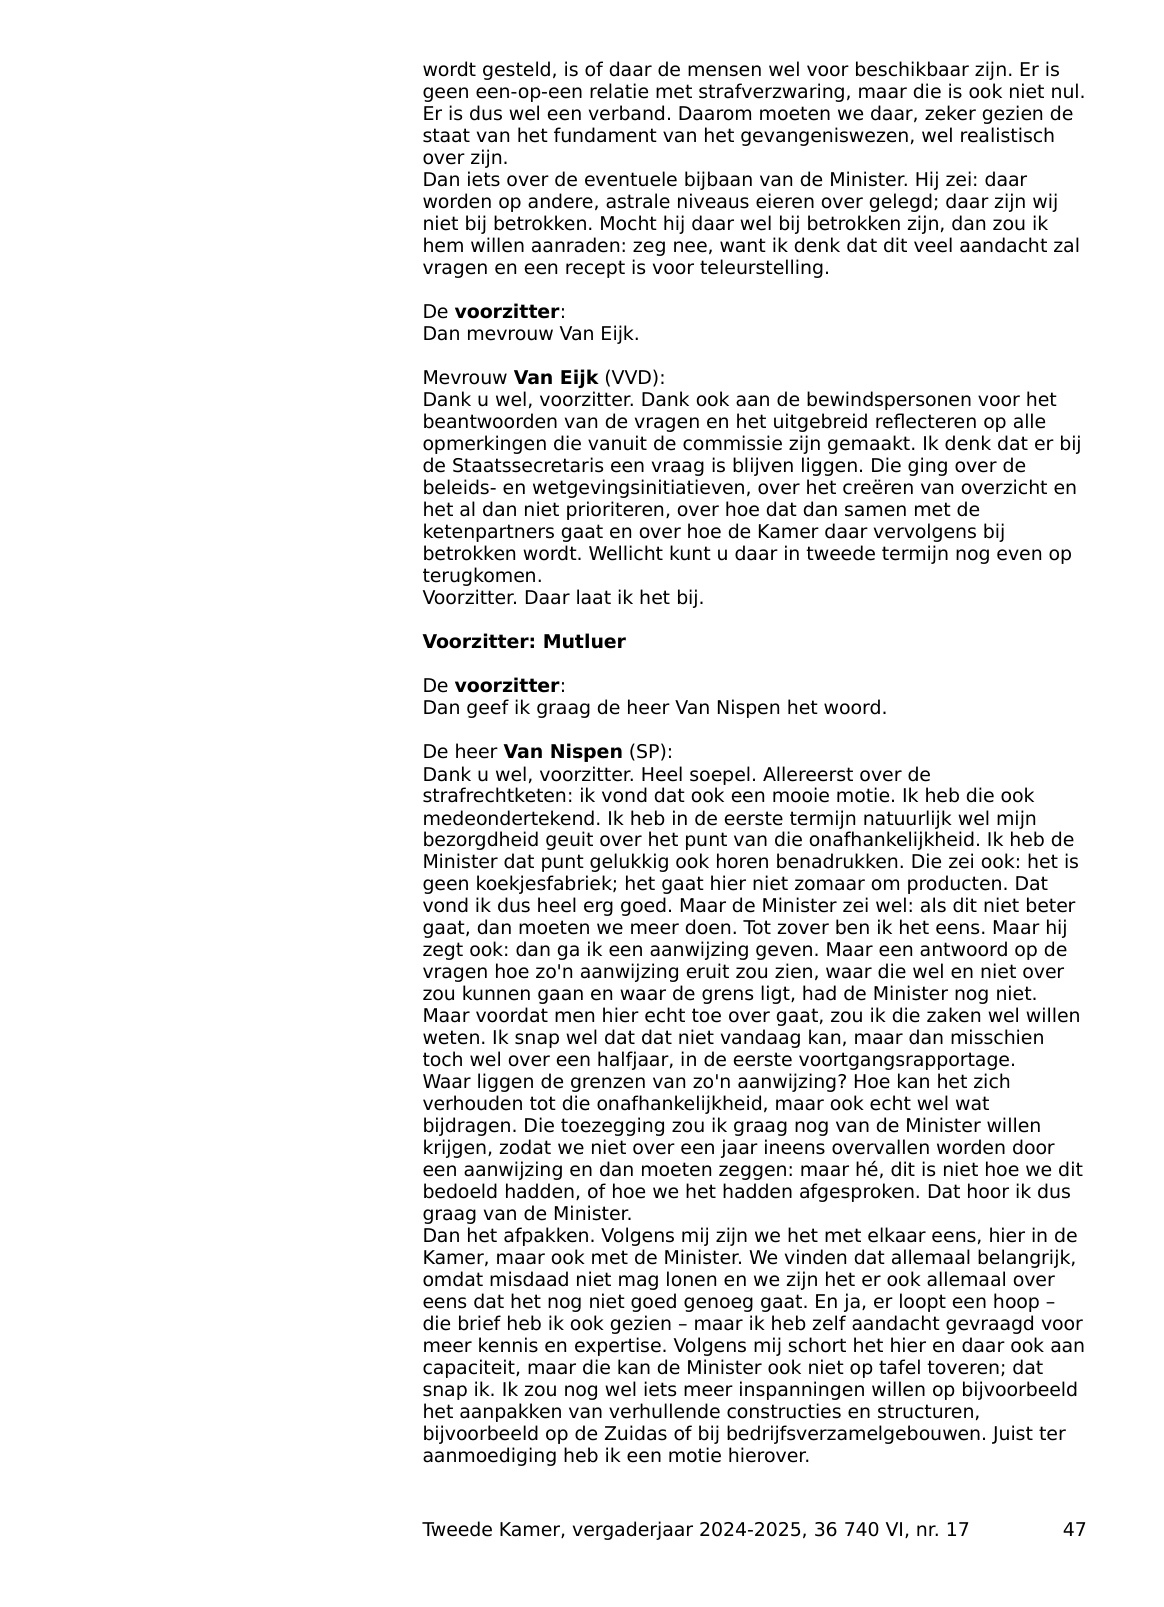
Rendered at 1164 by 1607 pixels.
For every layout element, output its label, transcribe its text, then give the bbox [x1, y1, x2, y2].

text Dan iets over de eventuele bijbaan van de Minister. Hij zei: daar worden op andere, astrale niveaus eieren over gelegd; daar zijn wij niet bij betrokken. Mocht hij daar wel bij betrokken zijn, dan zou ik hem willen aanraden: zeg nee, want ik denk dat dit veel aandacht zal vragen en een recept is voor teleurstelling. [422, 169, 1087, 279]
text wordt gesteld, is of daar de mensen wel voor beschikbaar zijn. Er is geen een-op-een relatie met strafverzwaring, maar die is ook niet nul. Er is dus wel een verband. Daarom moeten we daar, zeker gezien de staat van het fundament van het gevangeniswezen, wel realistisch over zijn. [422, 59, 1087, 169]
text Dank u wel, voorzitter. Heel soepel. Allereerst over de strafrechtketen: ik vond dat ook een mooie motie. Ik heb die ook medeondertekend. Ik heb in de eerste termijn natuurlijk wel mijn bezorgdheid geuit over het punt van die onafhankelijkheid. Ik heb de Minister dat punt gelukkig ook horen benadrukken. Die zei ook: het is geen koekjesfabriek; het gaat hier niet zomaar om producten. Dat vond ik dus heel erg goed. Maar de Minister zei wel: als dit niet beter gaat, dan moeten we meer doen. Tot zover ben ik het eens. Maar hij zegt ook: dan ga ik een aanwijzing geven. Maar een antwoord op de vragen hoe zo'n aanwijzing eruit zou zien, waar die wel en niet over zou kunnen gaan en waar de grens ligt, had de Minister nog niet. Maar voordat men hier echt toe over gaat, zou ik die zaken wel willen weten. Ik snap wel dat dat niet vandaag kan, maar dan misschien toch wel over een halfjaar, in de eerste voortgangsrapportage. [422, 763, 1087, 1071]
text Voorzitter. Daar laat ik het bij. [422, 587, 1087, 609]
text Mevrouw Van Eijk (VVD): [422, 367, 1087, 389]
text Dan geef ik graag de heer Van Nispen het woord. [422, 697, 1087, 719]
text Dan mevrouw Van Eijk. [422, 323, 1087, 345]
text De heer Van Nispen (SP): [422, 741, 1087, 763]
text Dan het afpakken. Volgens mij zijn we het met elkaar eens, hier in de Kamer, maar ook met de Minister. We vinden dat allemaal belangrijk, omdat misdaad niet mag lonen en we zijn het er ook allemaal over eens dat het nog niet goed genoeg gaat. En ja, er loopt een hoop – die brief heb ik ook gezien – maar ik heb zelf aandacht gevraagd voor meer kennis en expertise. Volgens mij schort het hier en daar ook aan capaciteit, maar die kan de Minister ook niet op tafel toveren; dat snap ik. Ik zou nog wel iets meer inspanningen willen op bijvoorbeeld het aanpakken van verhullende constructies en structuren, bijvoorbeeld op de Zuidas of bij bedrijfsverzamelgebouwen. Juist ter aanmoediging heb ik een motie hierover. [422, 1225, 1087, 1467]
text De voorzitter: [422, 675, 1087, 697]
text Dank u wel, voorzitter. Dank ook aan de bewindspersonen voor het beantwoorden van de vragen en het uitgebreid reflecteren op alle opmerkingen die vanuit de commissie zijn gemaakt. Ik denk dat er bij de Staatssecretaris een vraag is blijven liggen. Die ging over de beleids- en wetgevingsinitiatieven, over het creëren van overzicht en het al dan niet prioriteren, over hoe dat dan samen met de ketenpartners gaat en over hoe de Kamer daar vervolgens bij betrokken wordt. Wellicht kunt u daar in tweede termijn nog even op terugkomen. [422, 389, 1087, 587]
text Voorzitter: Mutluer [422, 631, 1087, 653]
text Waar liggen de grenzen van zo'n aanwijzing? Hoe kan het zich verhouden tot die onafhankelijkheid, maar ook echt wel wat bijdragen. Die toezegging zou ik graag nog van de Minister willen krijgen, zodat we niet over een jaar ineens overvallen worden door een aanwijzing en dan moeten zeggen: maar hé, dit is niet hoe we dit bedoeld hadden, of hoe we het hadden afgesproken. Dat hoor ik dus graag van de Minister. [422, 1071, 1087, 1225]
text De voorzitter: [422, 301, 1087, 323]
